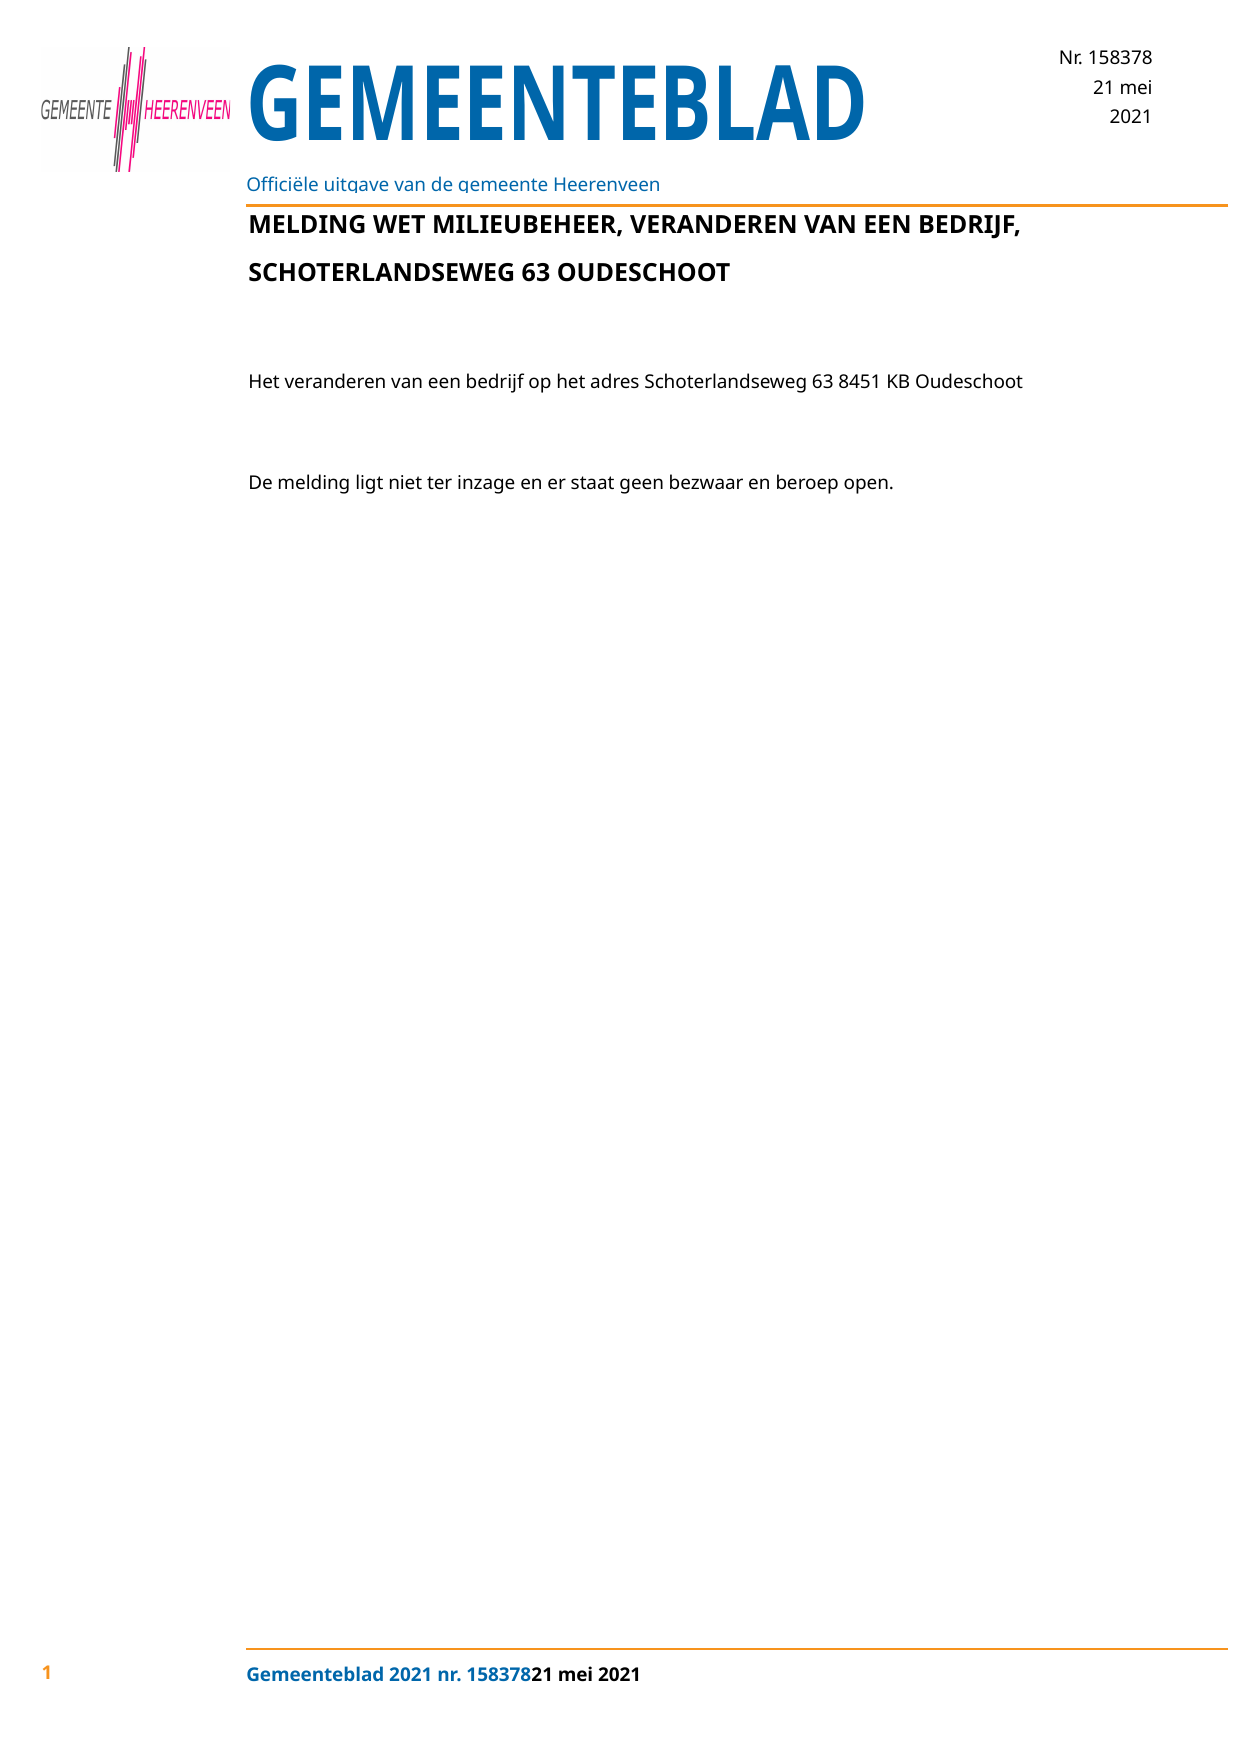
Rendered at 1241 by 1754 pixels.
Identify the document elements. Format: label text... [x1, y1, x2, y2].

picture [41, 47, 231, 172]
text MELDING WET MILIEUBEHEER, VERANDEREN VAN EEN BEDRIJF, SCHOTERLANDSEWEG 63 OUDESCHOOT [248, 207, 1152, 288]
text De melding ligt niet ter inzage en er staat geen bezwaar en beroep open. [248, 469, 1152, 495]
text Het veranderen van een bedrijf op het adres Schoterlandseweg 63 8451 KB Oudeschoot [248, 368, 1152, 394]
